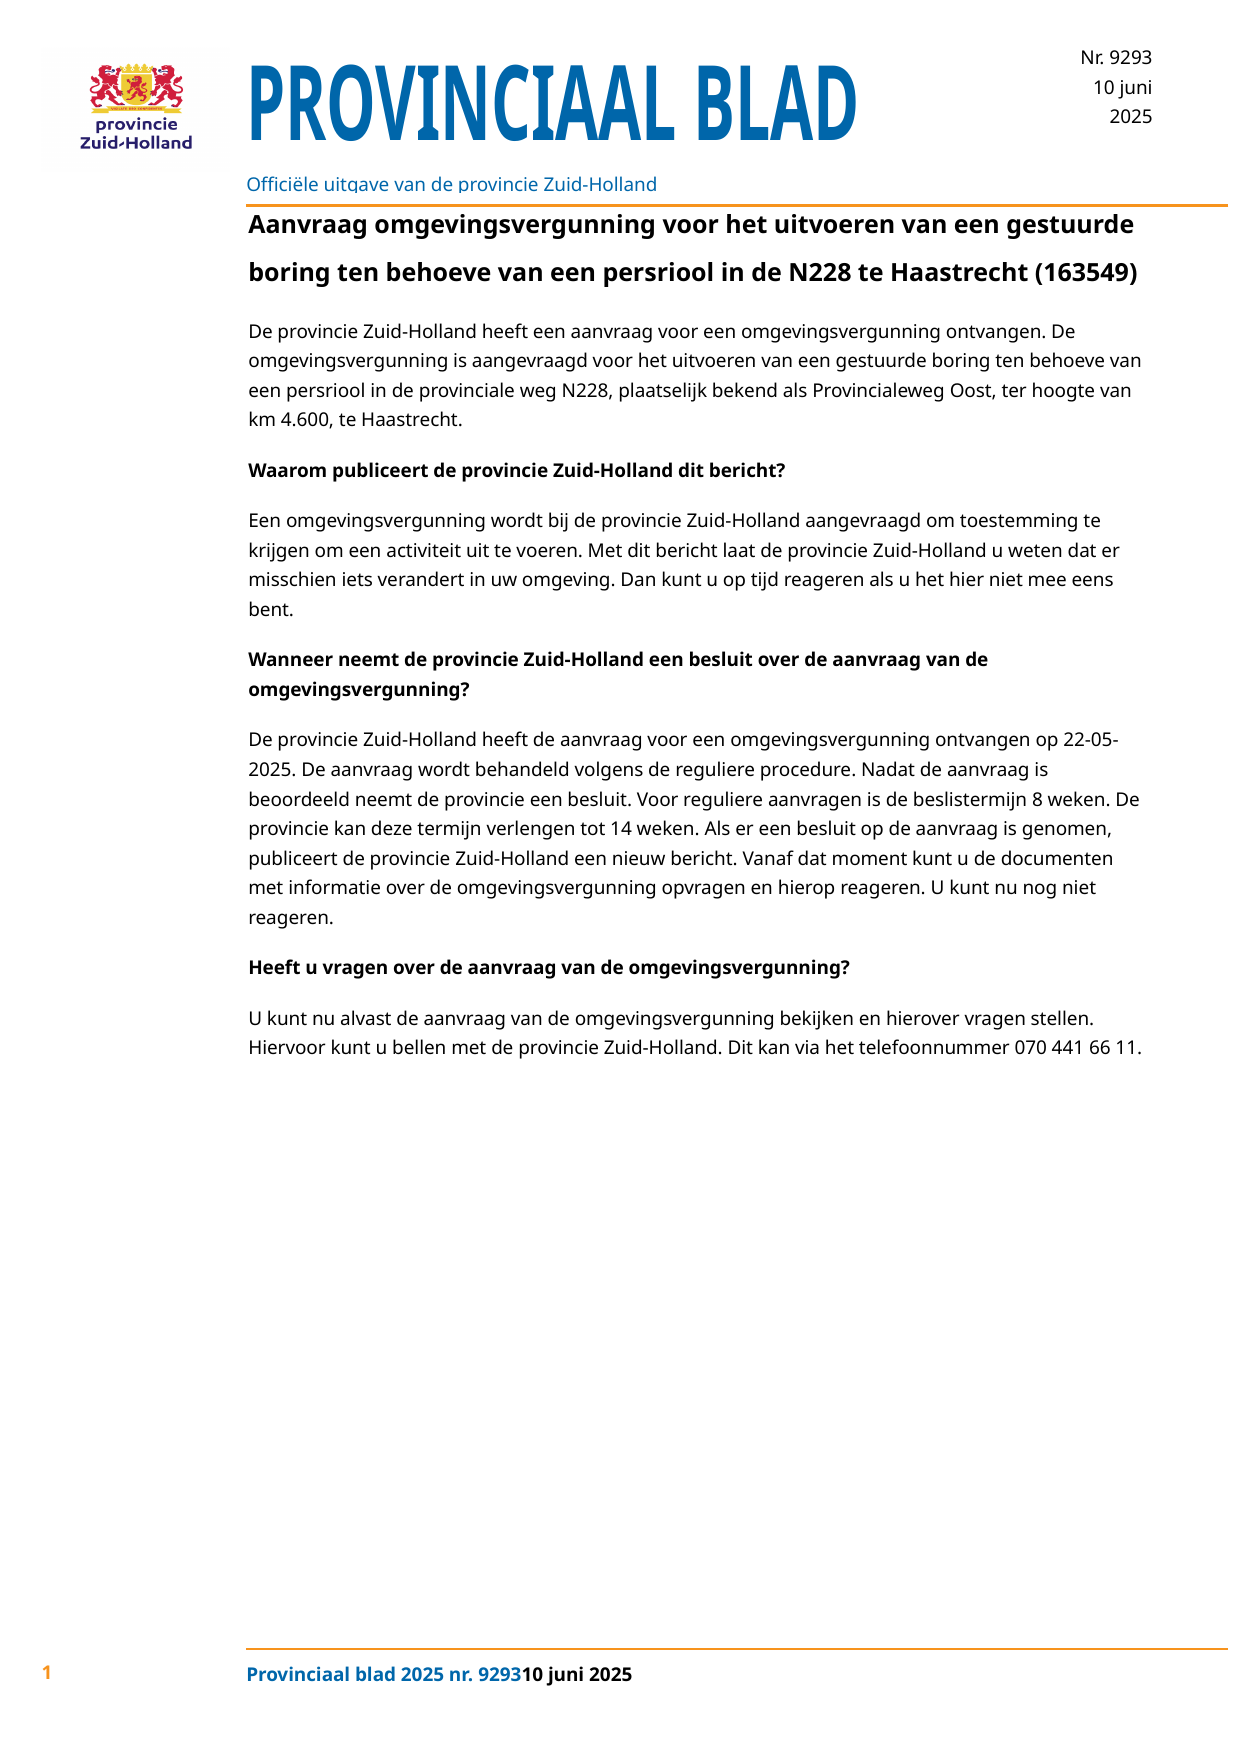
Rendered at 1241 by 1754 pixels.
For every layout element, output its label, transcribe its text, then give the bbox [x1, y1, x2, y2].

text Wanneer neemt de provincie Zuid-Holland een besluit over de aanvraag van de omgevingsvergunning? [248, 647, 1152, 702]
picture [41, 47, 231, 172]
text De provincie Zuid-Holland heeft de aanvraag voor een omgevingsvergunning ontvangen op 22-05-2025. De aanvraag wordt behandeld volgens de reguliere procedure. Nadat de aanvraag is beoordeeld neemt de provincie een besluit. Voor reguliere aanvragen is de beslistermijn 8 weken. De provincie kan deze termijn verlengen tot 14 weken. Als er een besluit op de aanvraag is genomen, publiceert de provincie Zuid-Holland een nieuw bericht. Vanaf dat moment kunt u de documenten met informatie over de omgevingsvergunning opvragen en hierop reageren. U kunt nu nog niet reageren. [248, 727, 1152, 930]
text Aanvraag omgevingsvergunning voor het uitvoeren van een gestuurde boring ten behoeve van een persriool in de N228 te Haastrecht (163549) [248, 207, 1152, 288]
text Waarom publiceert de provincie Zuid-Holland dit bericht? [248, 457, 1152, 483]
text U kunt nu alvast de aanvraag van de omgevingsvergunning bekijken en hierover vragen stellen. Hiervoor kunt u bellen met de provincie Zuid-Holland. Dit kan via het telefoonnummer 070 441 66 11. [248, 1005, 1152, 1060]
text Heeft u vragen over de aanvraag van de omgevingsvergunning? [248, 954, 1152, 980]
text Een omgevingsvergunning wordt bij de provincie Zuid-Holland aangevraagd om toestemming te krijgen om een activiteit uit te voeren. Met dit bericht laat de provincie Zuid-Holland u weten dat er misschien iets verandert in uw omgeving. Dan kunt u op tijd reageren als u het hier niet mee eens bent. [248, 507, 1152, 622]
text De provincie Zuid-Holland heeft een aanvraag voor een omgevingsvergunning ontvangen. De omgevingsvergunning is aangevraagd voor het uitvoeren van een gestuurde boring ten behoeve van een persriool in de provinciale weg N228, plaatselijk bekend als Provincialeweg Oost, ter hoogte van km 4.600, te Haastrecht. [248, 318, 1152, 432]
